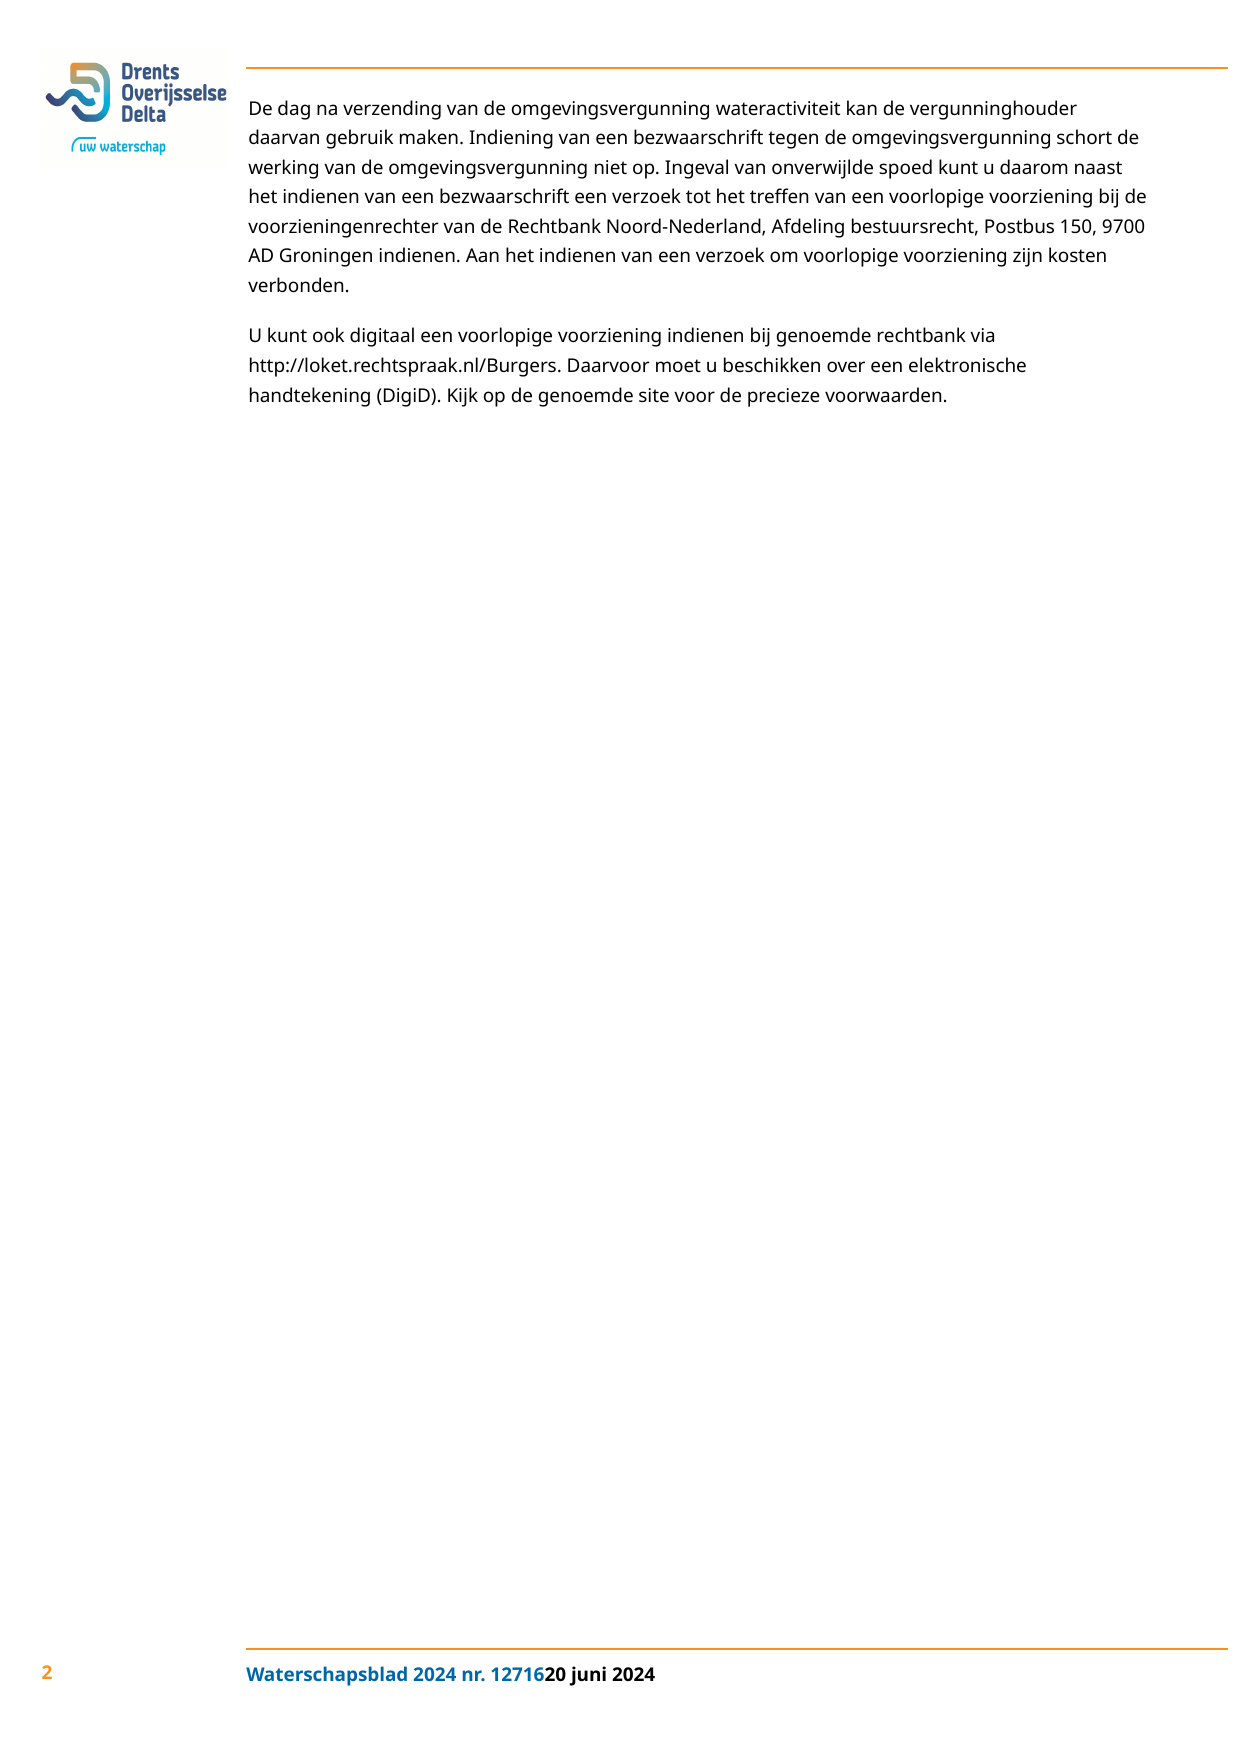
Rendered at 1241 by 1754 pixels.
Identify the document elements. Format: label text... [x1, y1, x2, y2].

text De dag na verzending van de omgevingsvergunning wateractiviteit kan de vergunninghouder daarvan gebruik maken. Indiening van een bezwaarschrift tegen de omgevingsvergunning schort de werking van de omgevingsvergunning niet op. Ingeval van onverwijlde spoed kunt u daarom naast het indienen van een bezwaarschrift een verzoek tot het treffen van een voorlopige voorziening bij de voorzieningenrechter van de Rechtbank Noord-Nederland, Afdeling bestuursrecht, Postbus 150, 9700 AD Groningen indienen. Aan het indienen van een verzoek om voorlopige voorziening zijn kosten verbonden. [248, 95, 1152, 298]
picture [41, 47, 231, 172]
text U kunt ook digitaal een voorlopige voorziening indienen bij genoemde rechtbank via http://loket.rechtspraak.nl/Burgers. Daarvoor moet u beschikken over een elektronische handtekening (DigiD). Kijk op de genoemde site voor de precieze voorwaarden. [248, 323, 1152, 408]
